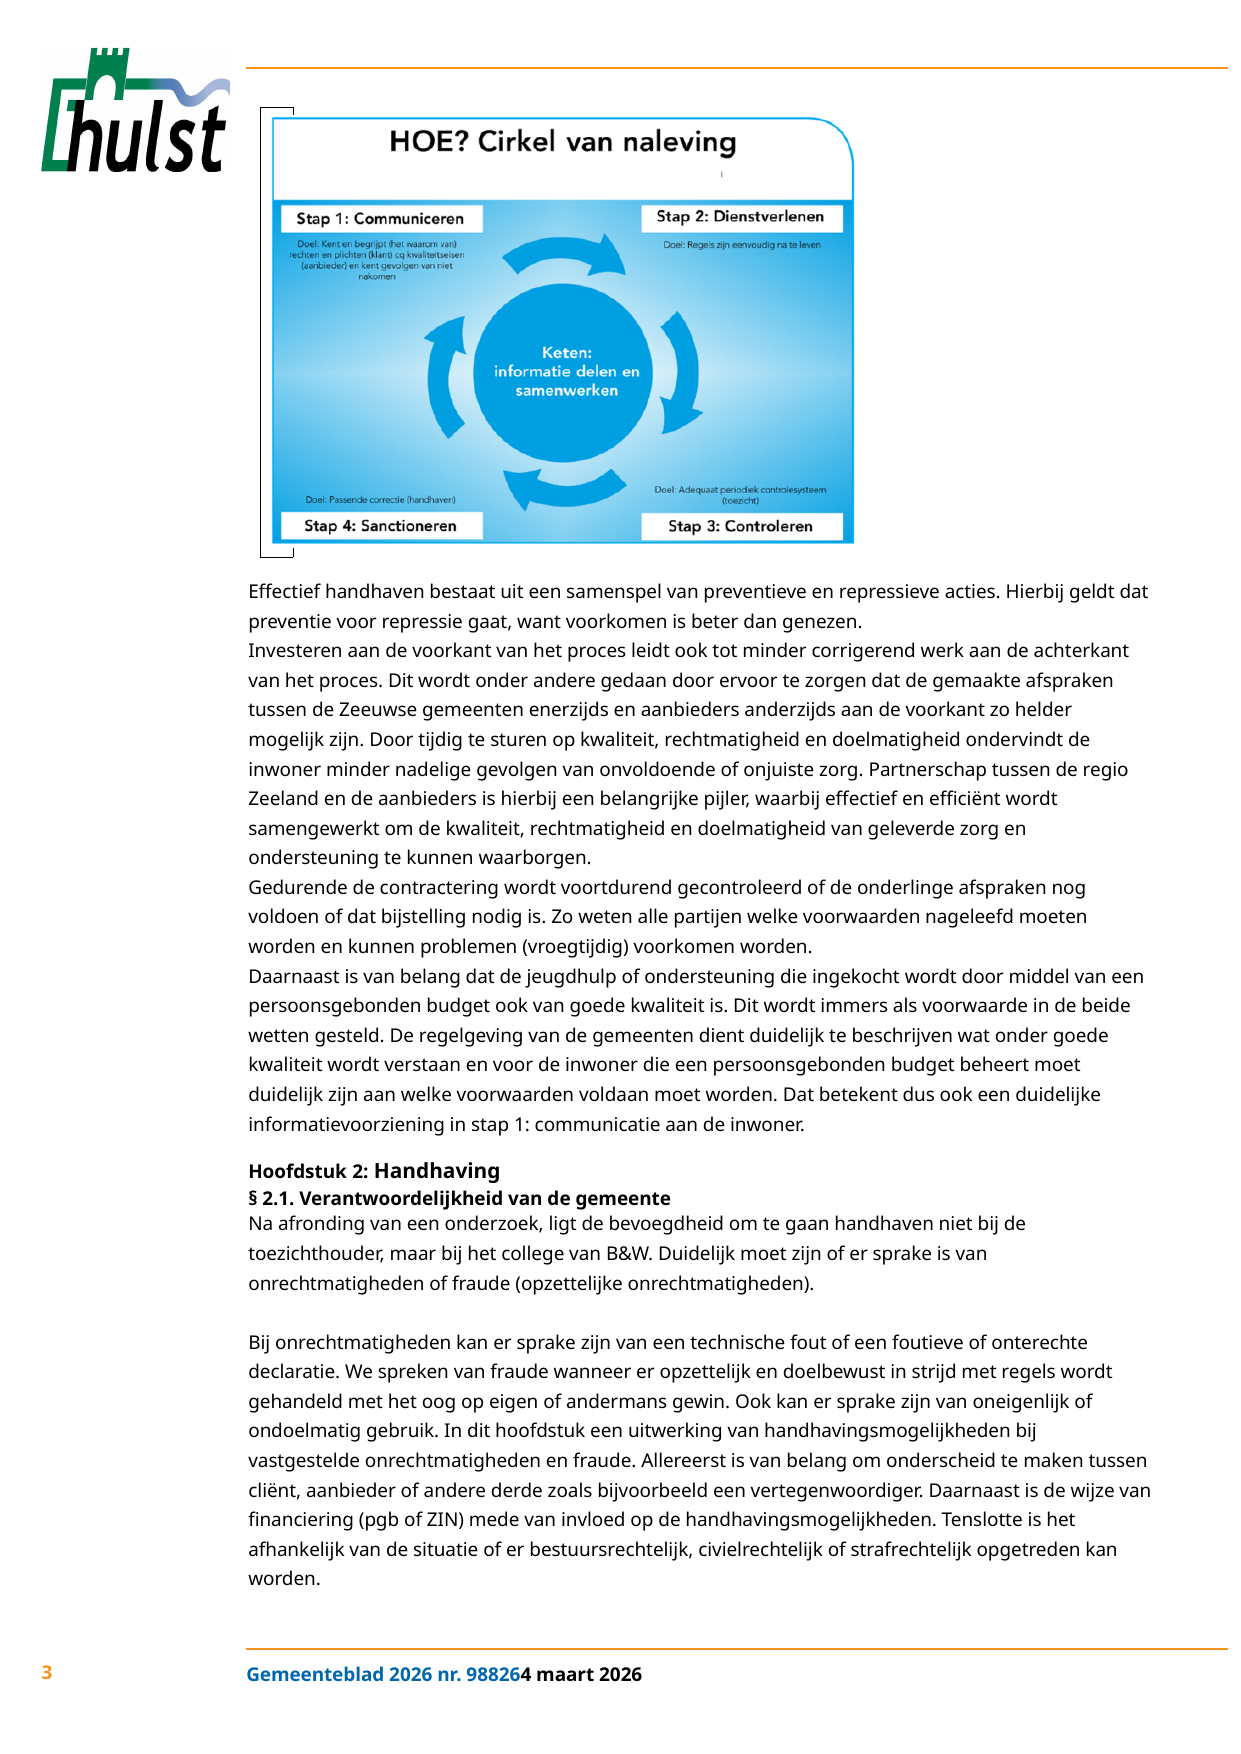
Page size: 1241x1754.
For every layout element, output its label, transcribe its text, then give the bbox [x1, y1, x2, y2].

text Bij onrechtmatigheden kan er sprake zijn van een technische fout of een foutieve of onterechte declaratie. We spreken van fraude wanneer er opzettelijk en doelbewust in strijd met regels wordt gehandeld met het oog op eigen of andermans gewin. Ook kan er sprake zijn van oneigenlijk of ondoelmatig gebruik. In dit hoofdstuk een uitwerking van handhavingsmogelijkheden bij vastgestelde onrechtmatigheden en fraude. Allereerst is van belang om onderscheid te maken tussen cliënt, aanbieder of andere derde zoals bijvoorbeeld een vertegenwoordiger. Daarnaast is de wijze van financiering (pgb of ZIN) mede van invloed op de handhavingsmogelijkheden. Tenslotte is het afhankelijk van de situatie of er bestuursrechtelijk, civielrechtelijk of strafrechtelijk opgetreden kan worden. [248, 1329, 1152, 1591]
text Daarnaast is van belang dat de jeugdhulp of ondersteuning die ingekocht wordt door middel van een persoonsgebonden budget ook van goede kwaliteit is. Dit wordt immers als voorwaarde in de beide wetten gesteld. De regelgeving van de gemeenten dient duidelijk te beschrijven wat onder goede kwaliteit wordt verstaan en voor de inwoner die een persoonsgebonden budget beheert moet duidelijk zijn aan welke voorwaarden voldaan moet worden. Dat betekent dus ook een duidelijke informatievoorziening in stap 1: communicatie aan de inwoner. [248, 963, 1152, 1136]
text Hoofdstuk 2: Handhaving [248, 1156, 1152, 1185]
text Investeren aan de voorkant van het proces leidt ook tot minder corrigerend werk aan de achterkant van het proces. Dit wordt onder andere gedaan door ervoor te zorgen dat de gemaakte afspraken tussen de Zeeuwse gemeenten enerzijds en aanbieders anderzijds aan de voorkant zo helder mogelijk zijn. Door tijdig te sturen op kwaliteit, rechtmatigheid en doelmatigheid ondervindt de inwoner minder nadelige gevolgen van onvoldoende of onjuiste zorg. Partnerschap tussen de regio Zeeland en de aanbieders is hierbij een belangrijke pijler, waarbij effectief en efficiënt wordt samengewerkt om de kwaliteit, rechtmatigheid en doelmatigheid van geleverde zorg en ondersteuning te kunnen waarborgen. [248, 637, 1152, 870]
picture [268, 115, 860, 548]
picture [41, 47, 231, 172]
text § 2.1. Verantwoordelijkheid van de gemeente [248, 1185, 1152, 1211]
text Na afronding van een onderzoek, ligt de bevoegdheid om te gaan handhaven niet bij de toezichthouder, maar bij het college van B&W. Duidelijk moet zijn of er sprake is van onrechtmatigheden of fraude (opzettelijke onrechtmatigheden). [248, 1211, 1152, 1295]
text Gedurende de contractering wordt voortdurend gecontroleerd of de onderlinge afspraken nog voldoen of dat bijstelling nodig is. Zo weten alle partijen welke voorwaarden nageleefd moeten worden en kunnen problemen (vroegtijdig) voorkomen worden. [248, 874, 1152, 959]
text Effectief handhaven bestaat uit een samenspel van preventieve en repressieve acties. Hierbij geldt dat preventie voor repressie gaat, want voorkomen is beter dan genezen. [248, 578, 1152, 633]
